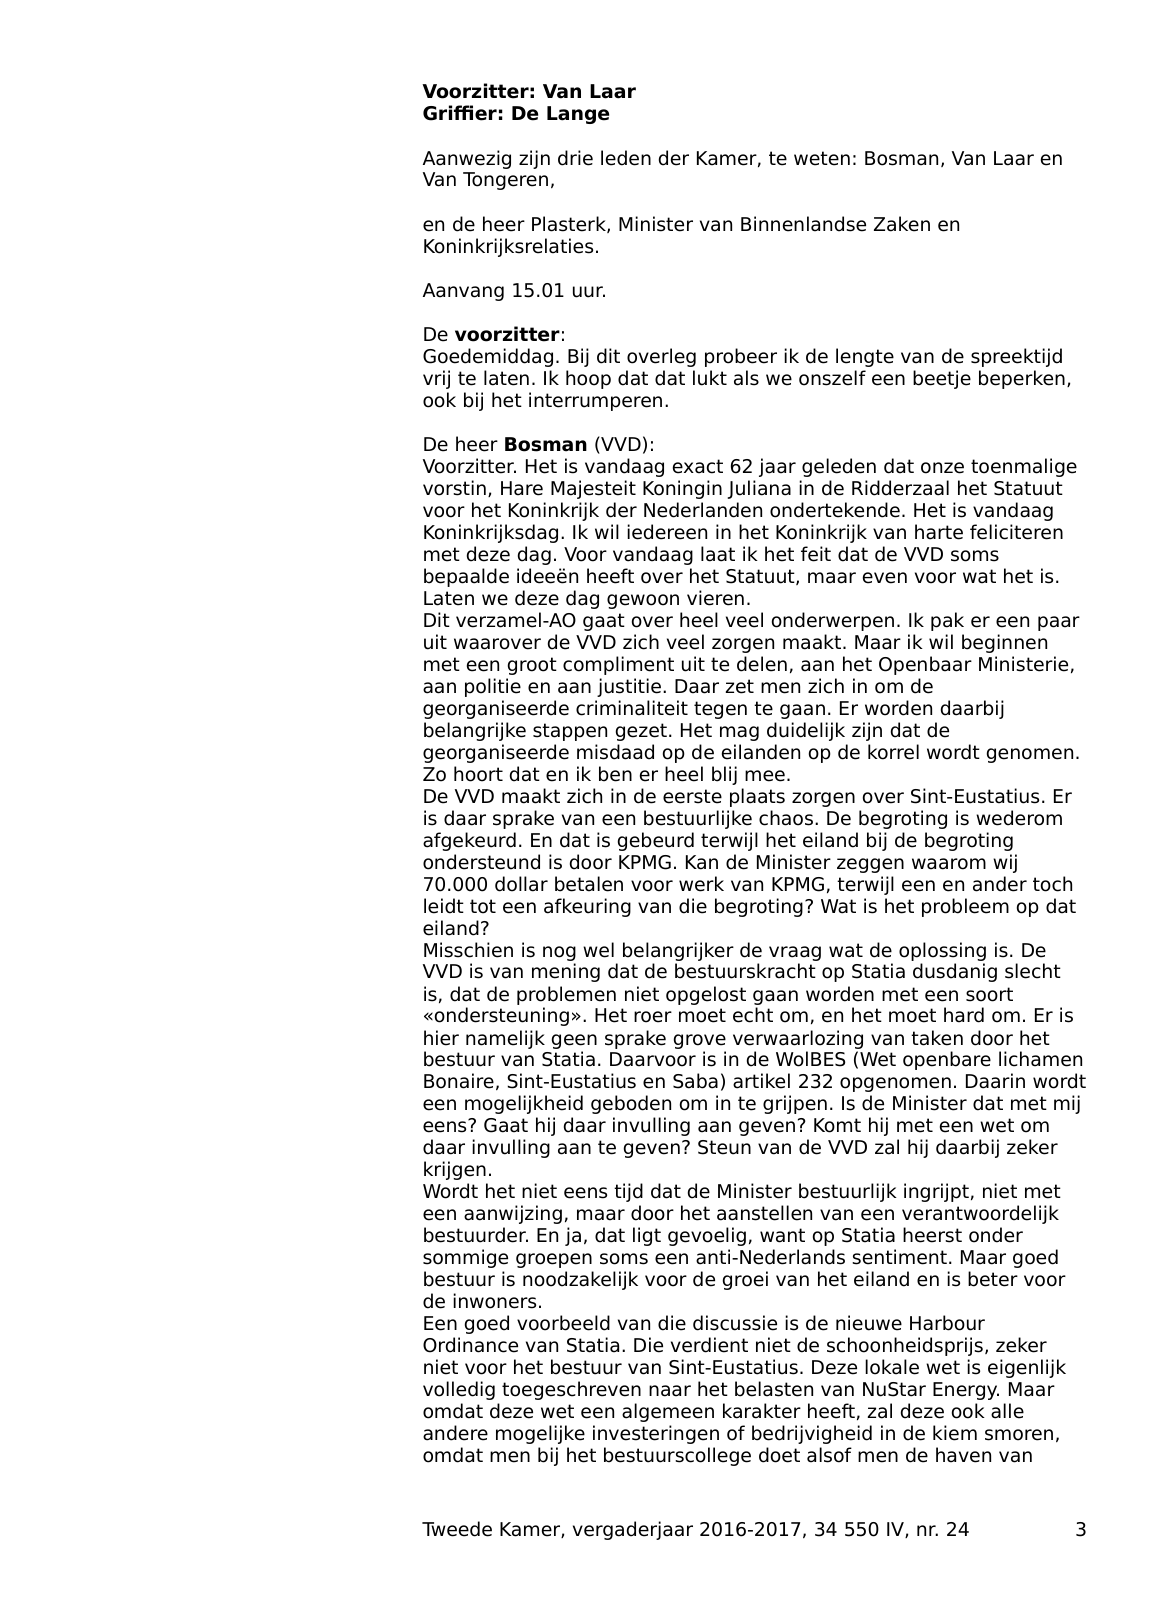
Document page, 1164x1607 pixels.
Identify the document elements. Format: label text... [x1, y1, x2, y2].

text Goedemiddag. Bij dit overleg probeer ik de lengte van de spreektijd vrij te laten. Ik hoop dat dat lukt als we onszelf een beetje beperken, ook bij het interrumperen. [422, 346, 1087, 412]
text De VVD maakt zich in de eerste plaats zorgen over Sint-Eustatius. Er is daar sprake van een bestuurlijke chaos. De begroting is wederom afgekeurd. En dat is gebeurd terwijl het eiland bij de begroting ondersteund is door KPMG. Kan de Minister zeggen waarom wij 70.000 dollar betalen voor werk van KPMG, terwijl een en ander toch leidt tot een afkeuring van die begroting? Wat is het probleem op dat eiland? [422, 786, 1087, 939]
text Een goed voorbeeld van die discussie is de nieuwe Harbour Ordinance van Statia. Die verdient niet de schoonheidsprijs, zeker niet voor het bestuur van Sint-Eustatius. Deze lokale wet is eigenlijk volledig toegeschreven naar het belasten van NuStar Energy. Maar omdat deze wet een algemeen karakter heeft, zal deze ook alle andere mogelijke investeringen of bedrijvigheid in de kiem smoren, omdat men bij het bestuurscollege doet alsof men de haven van [422, 1313, 1087, 1467]
text Voorzitter: Van Laar [422, 81, 1087, 103]
text Voorzitter. Het is vandaag exact 62 jaar geleden dat onze toenmalige vorstin, Hare Majesteit Koningin Juliana in de Ridderzaal het Statuut voor het Koninkrijk der Nederlanden ondertekende. Het is vandaag Koninkrijksdag. Ik wil iedereen in het Koninkrijk van harte feliciteren met deze dag. Voor vandaag laat ik het feit dat de VVD soms bepaalde ideeën heeft over het Statuut, maar even voor wat het is. Laten we deze dag gewoon vieren. [422, 456, 1087, 610]
text Misschien is nog wel belangrijker de vraag wat de oplossing is. De VVD is van mening dat de bestuurskracht op Statia dusdanig slecht is, dat de problemen niet opgelost gaan worden met een soort «ondersteuning». Het roer moet echt om, en het moet hard om. Er is hier namelijk geen sprake grove verwaarlozing van taken door het bestuur van Statia. Daarvoor is in de WolBES (Wet openbare lichamen Bonaire, Sint-Eustatius en Saba) artikel 232 opgenomen. Daarin wordt een mogelijkheid geboden om in te grijpen. Is de Minister dat met mij eens? Gaat hij daar invulling aan geven? Komt hij met een wet om daar invulling aan te geven? Steun van de VVD zal hij daarbij zeker krijgen. [422, 939, 1087, 1181]
text en de heer Plasterk, Minister van Binnenlandse Zaken en Koninkrijksrelaties. [422, 213, 1087, 257]
text Aanwezig zijn drie leden der Kamer, te weten: Bosman, Van Laar en Van Tongeren, [422, 147, 1087, 191]
text Dit verzamel-AO gaat over heel veel onderwerpen. Ik pak er een paar uit waarover de VVD zich veel zorgen maakt. Maar ik wil beginnen met een groot compliment uit te delen, aan het Openbaar Ministerie, aan politie en aan justitie. Daar zet men zich in om de georganiseerde criminaliteit tegen te gaan. Er worden daarbij belangrijke stappen gezet. Het mag duidelijk zijn dat de georganiseerde misdaad op de eilanden op de korrel wordt genomen. Zo hoort dat en ik ben er heel blij mee. [422, 610, 1087, 786]
text Aanvang 15.01 uur. [422, 280, 1087, 302]
text Wordt het niet eens tijd dat de Minister bestuurlijk ingrijpt, niet met een aanwijzing, maar door het aanstellen van een verantwoordelijk bestuurder. En ja, dat ligt gevoelig, want op Statia heerst onder sommige groepen soms een anti-Nederlands sentiment. Maar goed bestuur is noodzakelijk voor de groei van het eiland en is beter voor de inwoners. [422, 1181, 1087, 1313]
text De heer Bosman (VVD): [422, 434, 1087, 456]
text De voorzitter: [422, 324, 1087, 346]
text Griffier: De Lange [422, 103, 1087, 125]
